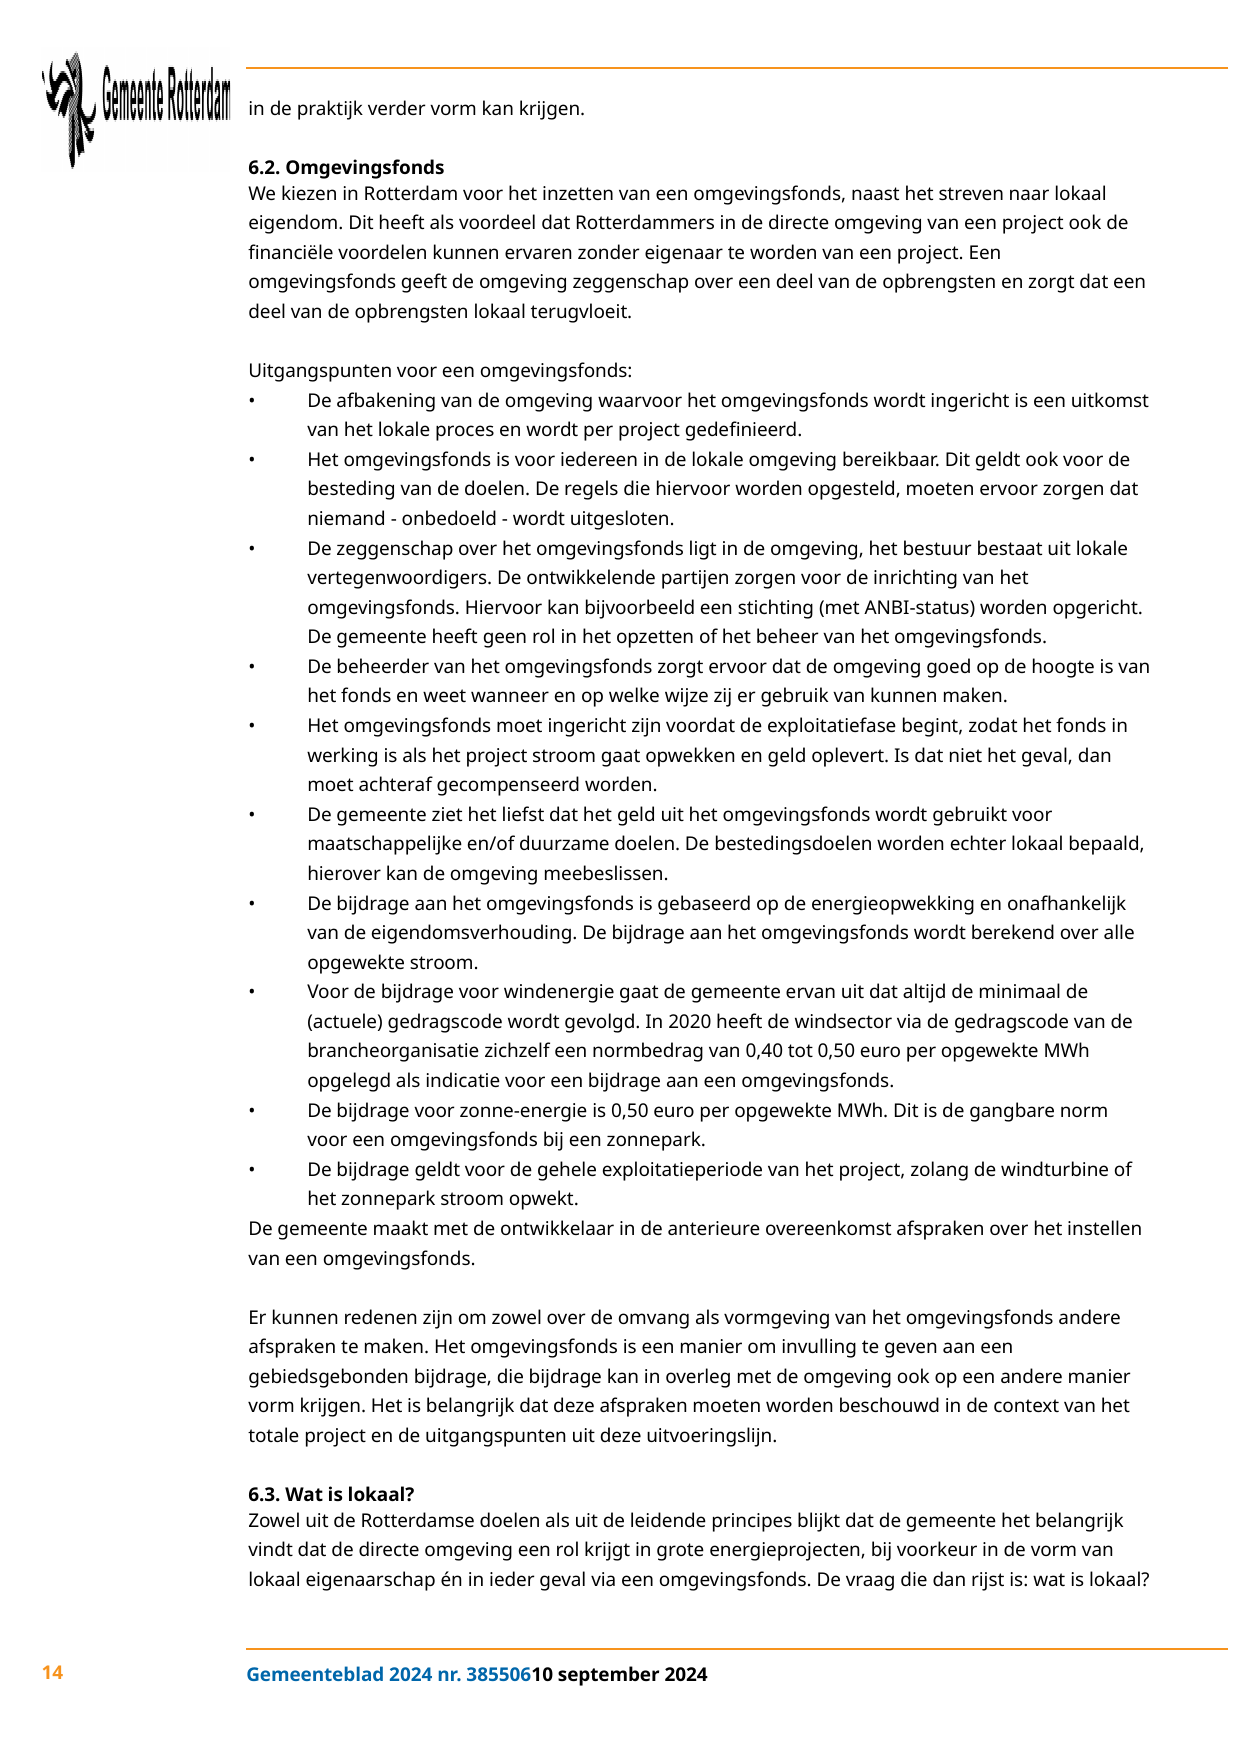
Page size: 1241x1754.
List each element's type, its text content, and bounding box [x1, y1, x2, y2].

list De beheerder van het omgevingsfonds zorgt ervoor dat de omgeving goed op de hoogte is van het fonds en weet wanneer en op welke wijze zij er gebruik van kunnen maken. [248, 653, 1152, 708]
text 6.2. Omgevingsfonds [248, 154, 1152, 180]
list De bijdrage geldt voor de gehele exploitatieperiode van het project, zolang de windturbine of het zonnepark stroom opwekt. [248, 1156, 1152, 1211]
text Uitgangspunten voor een omgevingsfonds: [248, 357, 1152, 383]
list Voor de bijdrage voor windenergie gaat de gemeente ervan uit dat altijd de minimaal de (actuele) gedragscode wordt gevolgd. In 2020 heeft de windsector via de gedragscode van de brancheorganisatie zichzelf een normbedrag van 0,40 tot 0,50 euro per opgewekte MWh opgelegd als indicatie voor een bijdrage aan een omgevingsfonds. [248, 978, 1152, 1093]
text We kiezen in Rotterdam voor het inzetten van een omgevingsfonds, naast het streven naar lokaal eigendom. Dit heeft als voordeel dat Rotterdammers in de directe omgeving van een project ook de financiële voordelen kunnen ervaren zonder eigenaar te worden van een project. Een omgevingsfonds geeft de omgeving zeggenschap over een deel van de opbrengsten en zorgt dat een deel van de opbrengsten lokaal terugvloeit. [248, 180, 1152, 324]
list De zeggenschap over het omgevingsfonds ligt in de omgeving, het bestuur bestaat uit lokale vertegenwoordigers. De ontwikkelende partijen zorgen voor de inrichting van het omgevingsfonds. Hiervoor kan bijvoorbeeld een stichting (met ANBI-status) worden opgericht. De gemeente heeft geen rol in het opzetten of het beheer van het omgevingsfonds. [248, 535, 1152, 649]
list De bijdrage aan het omgevingsfonds is gebaseerd op de energieopwekking en onafhankelijk van de eigendomsverhouding. De bijdrage aan het omgevingsfonds wordt berekend over alle opgewekte stroom. [248, 890, 1152, 974]
text 6.3. Wat is lokaal? [248, 1481, 1152, 1507]
list De gemeente ziet het liefst dat het geld uit het omgevingsfonds wordt gebruikt voor maatschappelijke en/of duurzame doelen. De bestedingsdoelen worden echter lokaal bepaald, hierover kan de omgeving meebeslissen. [248, 801, 1152, 886]
text De gemeente maakt met de ontwikkelaar in de anterieure overeenkomst afspraken over het instellen van een omgevingsfonds. [248, 1215, 1152, 1270]
list De afbakening van de omgeving waarvoor het omgevingsfonds wordt ingericht is een uitkomst van het lokale proces en wordt per project gedefinieerd. [248, 387, 1152, 442]
picture [41, 47, 231, 172]
text Zowel uit de Rotterdamse doelen als uit de leidende principes blijkt dat de gemeente het belangrijk vindt dat de directe omgeving een rol krijgt in grote energieprojecten, bij voorkeur in de vorm van lokaal eigenaarschap én in ieder geval via een omgevingsfonds. De vraag die dan rijst is: wat is lokaal? [248, 1507, 1152, 1592]
text Er kunnen redenen zijn om zowel over de omvang als vormgeving van het omgevingsfonds andere afspraken te maken. Het omgevingsfonds is een manier om invulling te geven aan een gebiedsgebonden bijdrage, die bijdrage kan in overleg met de omgeving ook op een andere manier vorm krijgen. Het is belangrijk dat deze afspraken moeten worden beschouwd in de context van het totale project en de uitgangspunten uit deze uitvoeringslijn. [248, 1304, 1152, 1448]
list De bijdrage voor zonne-energie is 0,50 euro per opgewekte MWh. Dit is de gangbare norm voor een omgevingsfonds bij een zonnepark. [248, 1097, 1152, 1152]
list Het omgevingsfonds moet ingericht zijn voordat de exploitatiefase begint, zodat het fonds in werking is als het project stroom gaat opwekken en geld oplevert. Is dat niet het geval, dan moet achteraf gecompenseerd worden. [248, 712, 1152, 797]
list Het omgevingsfonds is voor iedereen in de lokale omgeving bereikbaar. Dit geldt ook voor de besteding van de doelen. De regels die hiervoor worden opgesteld, moeten ervoor zorgen dat niemand - onbedoeld - wordt uitgesloten. [248, 446, 1152, 531]
text in de praktijk verder vorm kan krijgen. [248, 95, 1152, 121]
